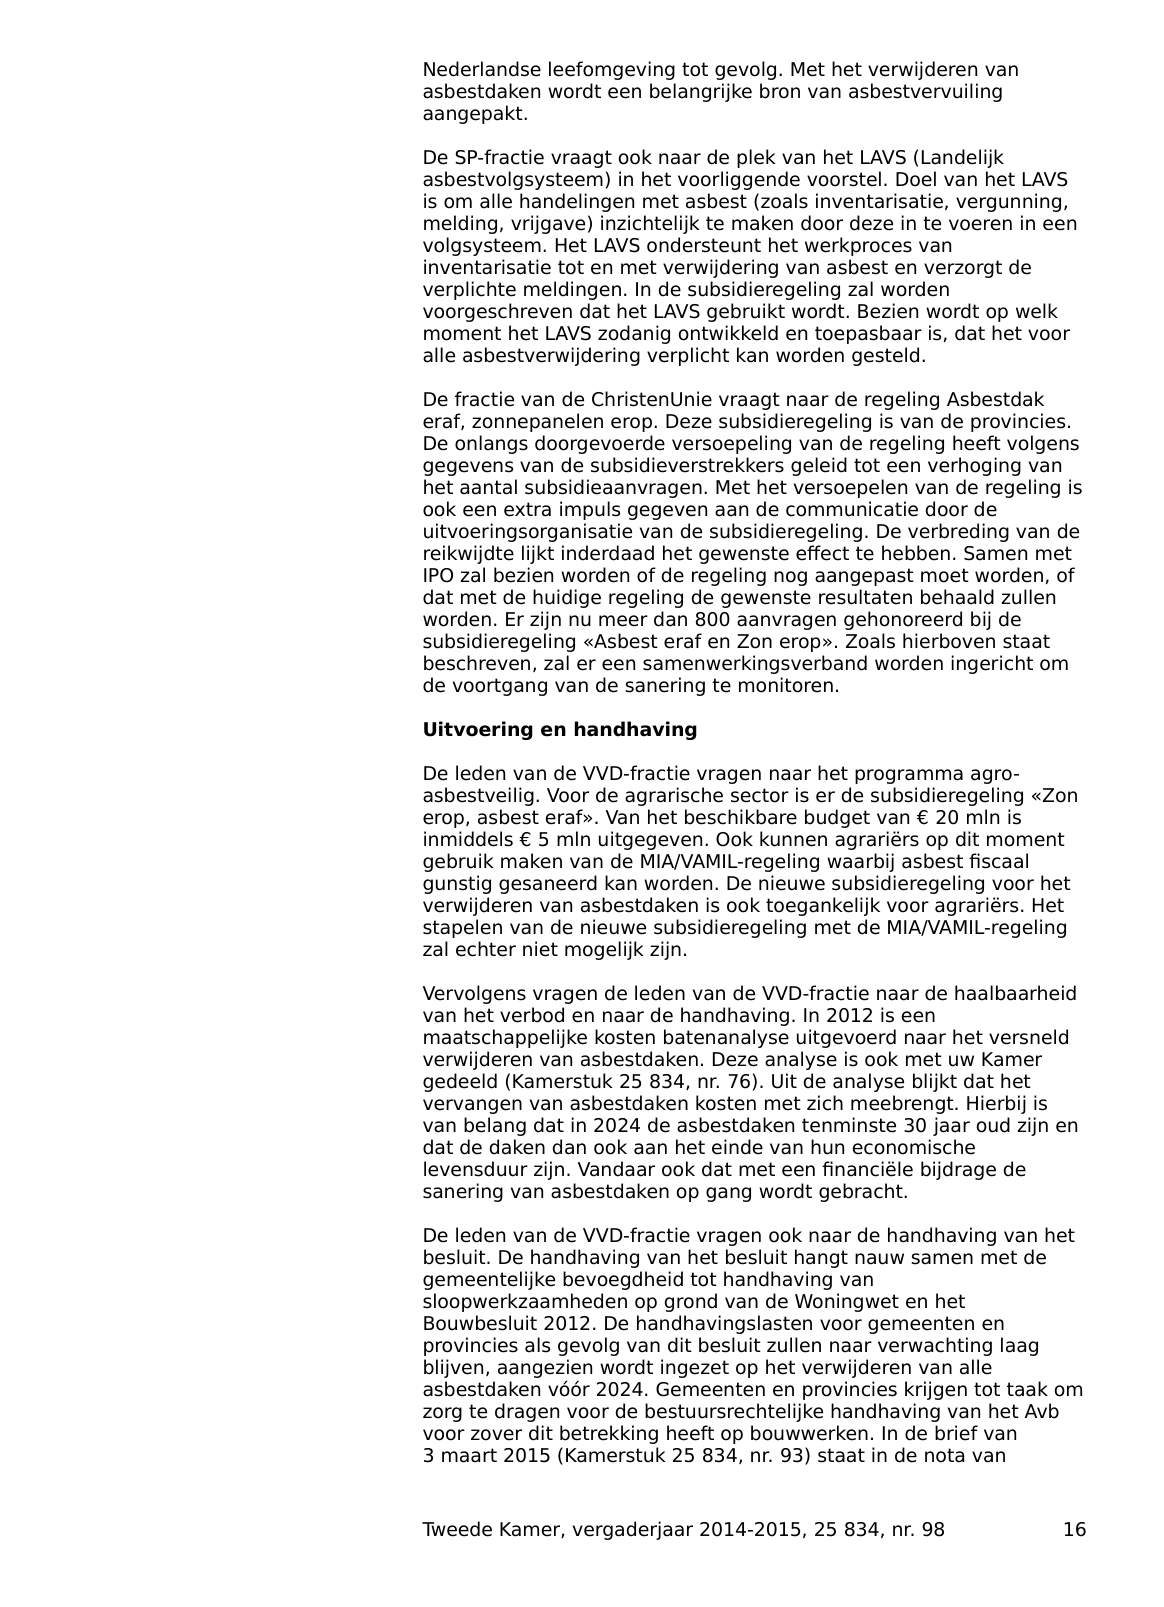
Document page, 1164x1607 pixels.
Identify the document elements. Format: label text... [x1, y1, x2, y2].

text De leden van de VVD-fractie vragen ook naar de handhaving van het besluit. De handhaving van het besluit hangt nauw samen met de gemeentelijke bevoegdheid tot handhaving van sloopwerkzaamheden op grond van de Woningwet en het Bouwbesluit 2012. De handhavingslasten voor gemeenten en provincies als gevolg van dit besluit zullen naar verwachting laag blijven, aangezien wordt ingezet op het verwijderen van alle asbestdaken vóór 2024. Gemeenten en provincies krijgen tot taak om zorg te dragen voor de bestuursrechtelijke handhaving van het Avb voor zover dit betrekking heeft op bouwwerken. In de brief van 3 maart 2015 (Kamerstuk 25 834, nr. 93) staat in de nota van [422, 1225, 1087, 1467]
text De SP-fractie vraagt ook naar de plek van het LAVS (Landelijk asbestvolgsysteem) in het voorliggende voorstel. Doel van het LAVS is om alle handelingen met asbest (zoals inventarisatie, vergunning, melding, vrijgave) inzichtelijk te maken door deze in te voeren in een volgsysteem. Het LAVS ondersteunt het werkproces van inventarisatie tot en met verwijdering van asbest en verzorgt de verplichte meldingen. In de subsidieregeling zal worden voorgeschreven dat het LAVS gebruikt wordt. Bezien wordt op welk moment het LAVS zodanig ontwikkeld en toepasbaar is, dat het voor alle asbestverwijdering verplicht kan worden gesteld. [422, 147, 1087, 367]
text Vervolgens vragen de leden van de VVD-fractie naar de haalbaarheid van het verbod en naar de handhaving. In 2012 is een maatschappelijke kosten batenanalyse uitgevoerd naar het versneld verwijderen van asbestdaken. Deze analyse is ook met uw Kamer gedeeld (Kamerstuk 25 834, nr. 76). Uit de analyse blijkt dat het vervangen van asbestdaken kosten met zich meebrengt. Hierbij is van belang dat in 2024 de asbestdaken tenminste 30 jaar oud zijn en dat de daken dan ook aan het einde van hun economische levensduur zijn. Vandaar ook dat met een financiële bijdrage de sanering van asbestdaken op gang wordt gebracht. [422, 983, 1087, 1203]
subtitle Uitvoering en handhaving [422, 719, 1087, 741]
text De fractie van de ChristenUnie vraagt naar de regeling Asbestdak eraf, zonnepanelen erop. Deze subsidieregeling is van de provincies. De onlangs doorgevoerde versoepeling van de regeling heeft volgens gegevens van de subsidieverstrekkers geleid tot een verhoging van het aantal subsidieaanvragen. Met het versoepelen van de regeling is ook een extra impuls gegeven aan de communicatie door de uitvoeringsorganisatie van de subsidieregeling. De verbreding van de reikwijdte lijkt inderdaad het gewenste effect te hebben. Samen met IPO zal bezien worden of de regeling nog aangepast moet worden, of dat met de huidige regeling de gewenste resultaten behaald zullen worden. Er zijn nu meer dan 800 aanvragen gehonoreerd bij de subsidieregeling «Asbest eraf en Zon erop». Zoals hierboven staat beschreven, zal er een samenwerkingsverband worden ingericht om de voortgang van de sanering te monitoren. [422, 389, 1087, 697]
text Nederlandse leefomgeving tot gevolg. Met het verwijderen van asbestdaken wordt een belangrijke bron van asbestvervuiling aangepakt. [422, 59, 1087, 125]
text De leden van de VVD-fractie vragen naar het programma agro-asbestveilig. Voor de agrarische sector is er de subsidieregeling «Zon erop, asbest eraf». Van het beschikbare budget van € 20 mln is inmiddels € 5 mln uitgegeven. Ook kunnen agrariërs op dit moment gebruik maken van de MIA/VAMIL-regeling waarbij asbest fiscaal gunstig gesaneerd kan worden. De nieuwe subsidieregeling voor het verwijderen van asbestdaken is ook toegankelijk voor agrariërs. Het stapelen van de nieuwe subsidieregeling met de MIA/VAMIL-regeling zal echter niet mogelijk zijn. [422, 763, 1087, 961]
